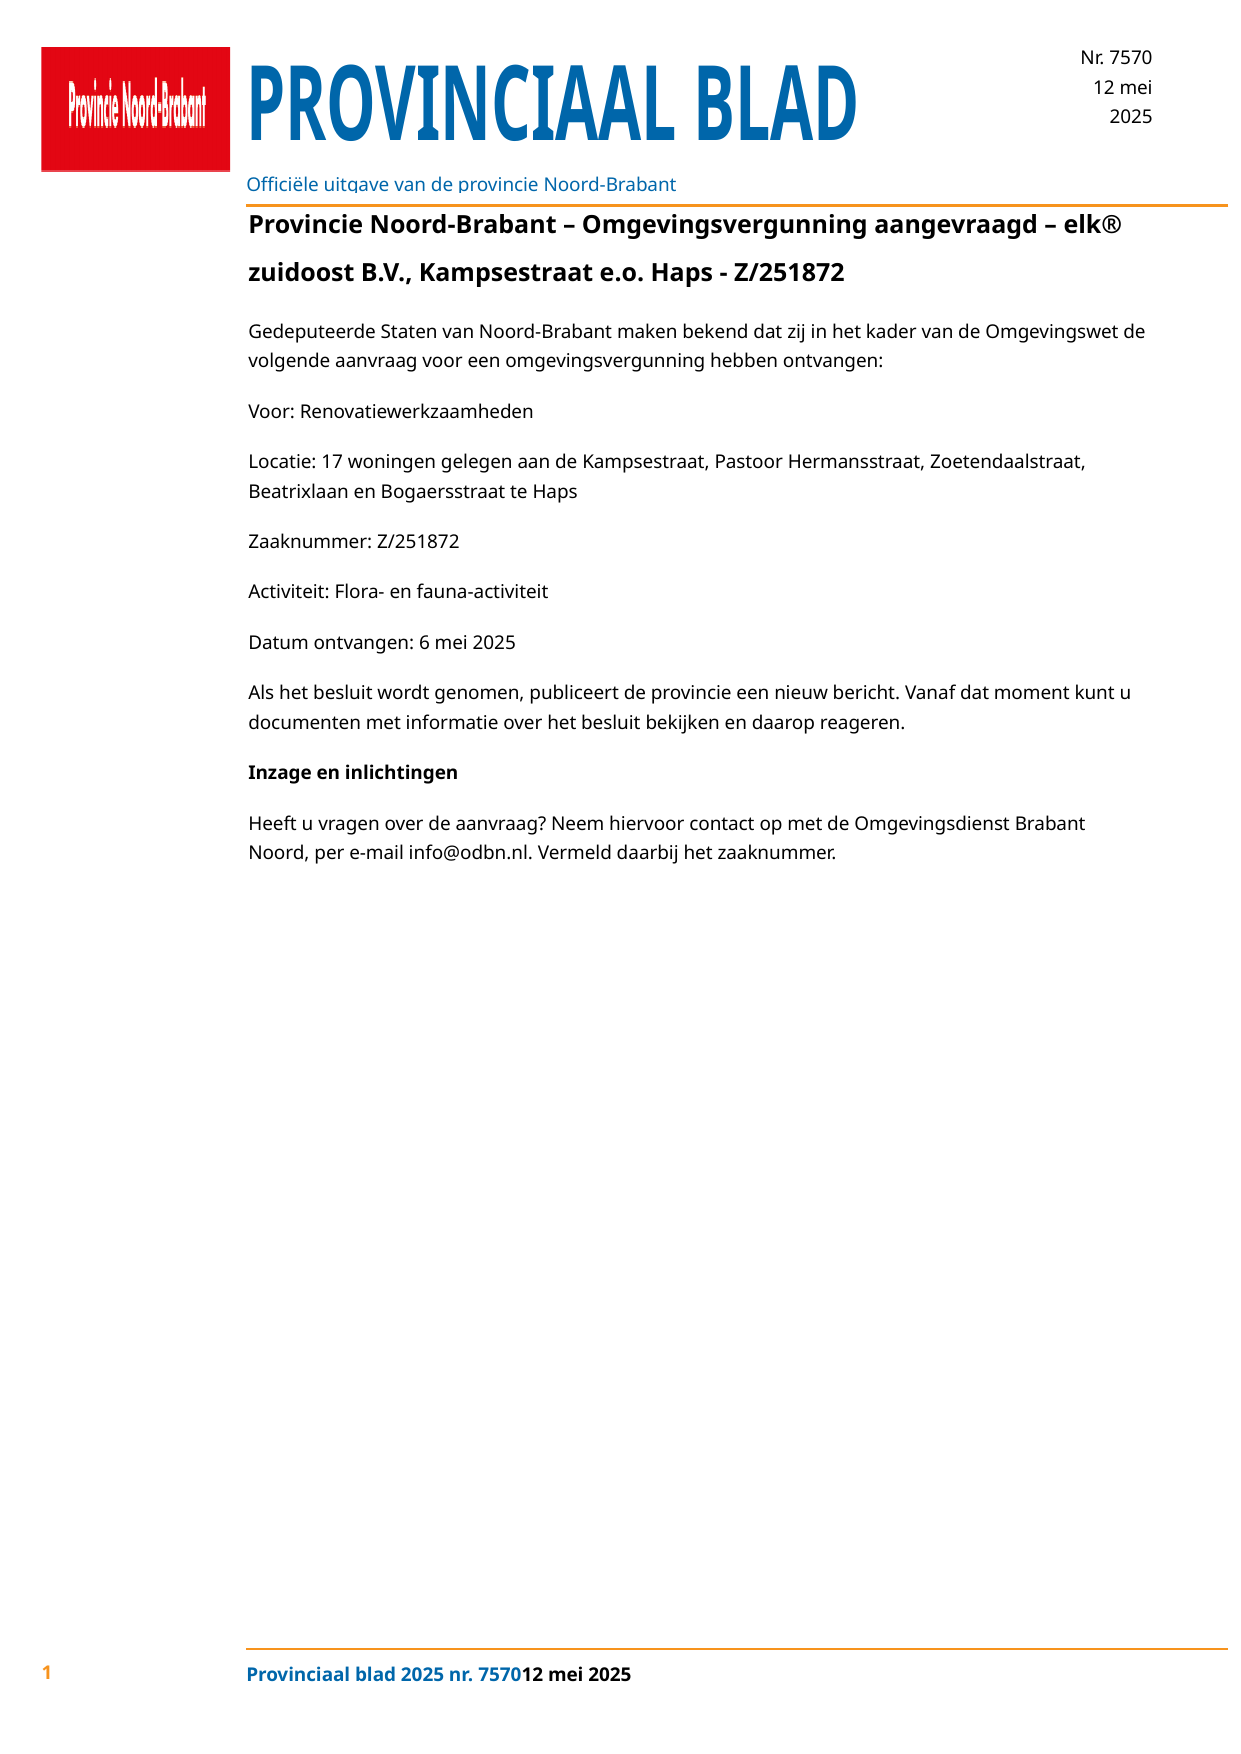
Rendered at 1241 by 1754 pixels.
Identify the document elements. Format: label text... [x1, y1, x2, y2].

text Inzage en inlichtingen [248, 759, 1152, 785]
picture [41, 47, 231, 172]
text Gedeputeerde Staten van Noord-Brabant maken bekend dat zij in het kader van de Omgevingswet de volgende aanvraag voor een omgevingsvergunning hebben ontvangen: [248, 318, 1152, 373]
text Provincie Noord-Brabant – Omgevingsvergunning aangevraagd – elk® zuidoost B.V., Kampsestraat e.o. Haps - Z/251872 [248, 207, 1152, 288]
text Datum ontvangen: 6 mei 2025 [248, 629, 1152, 655]
text Locatie: 17 woningen gelegen aan de Kampsestraat, Pastoor Hermansstraat, Zoetendaalstraat, Beatrixlaan en Bogaersstraat te Haps [248, 448, 1152, 504]
text Als het besluit wordt genomen, publiceert de provincie een nieuw bericht. Vanaf dat moment kunt u documenten met informatie over het besluit bekijken en daarop reageren. [248, 679, 1152, 735]
text Voor: Renovatiewerkzaamheden [248, 398, 1152, 424]
text Activiteit: Flora- en fauna-activiteit [248, 579, 1152, 604]
text Zaaknummer: Z/251872 [248, 528, 1152, 554]
text Heeft u vragen over de aanvraag? Neem hiervoor contact op met de Omgevingsdienst Brabant Noord, per e-mail info@odbn.nl. Vermeld daarbij het zaaknummer. [248, 810, 1152, 865]
